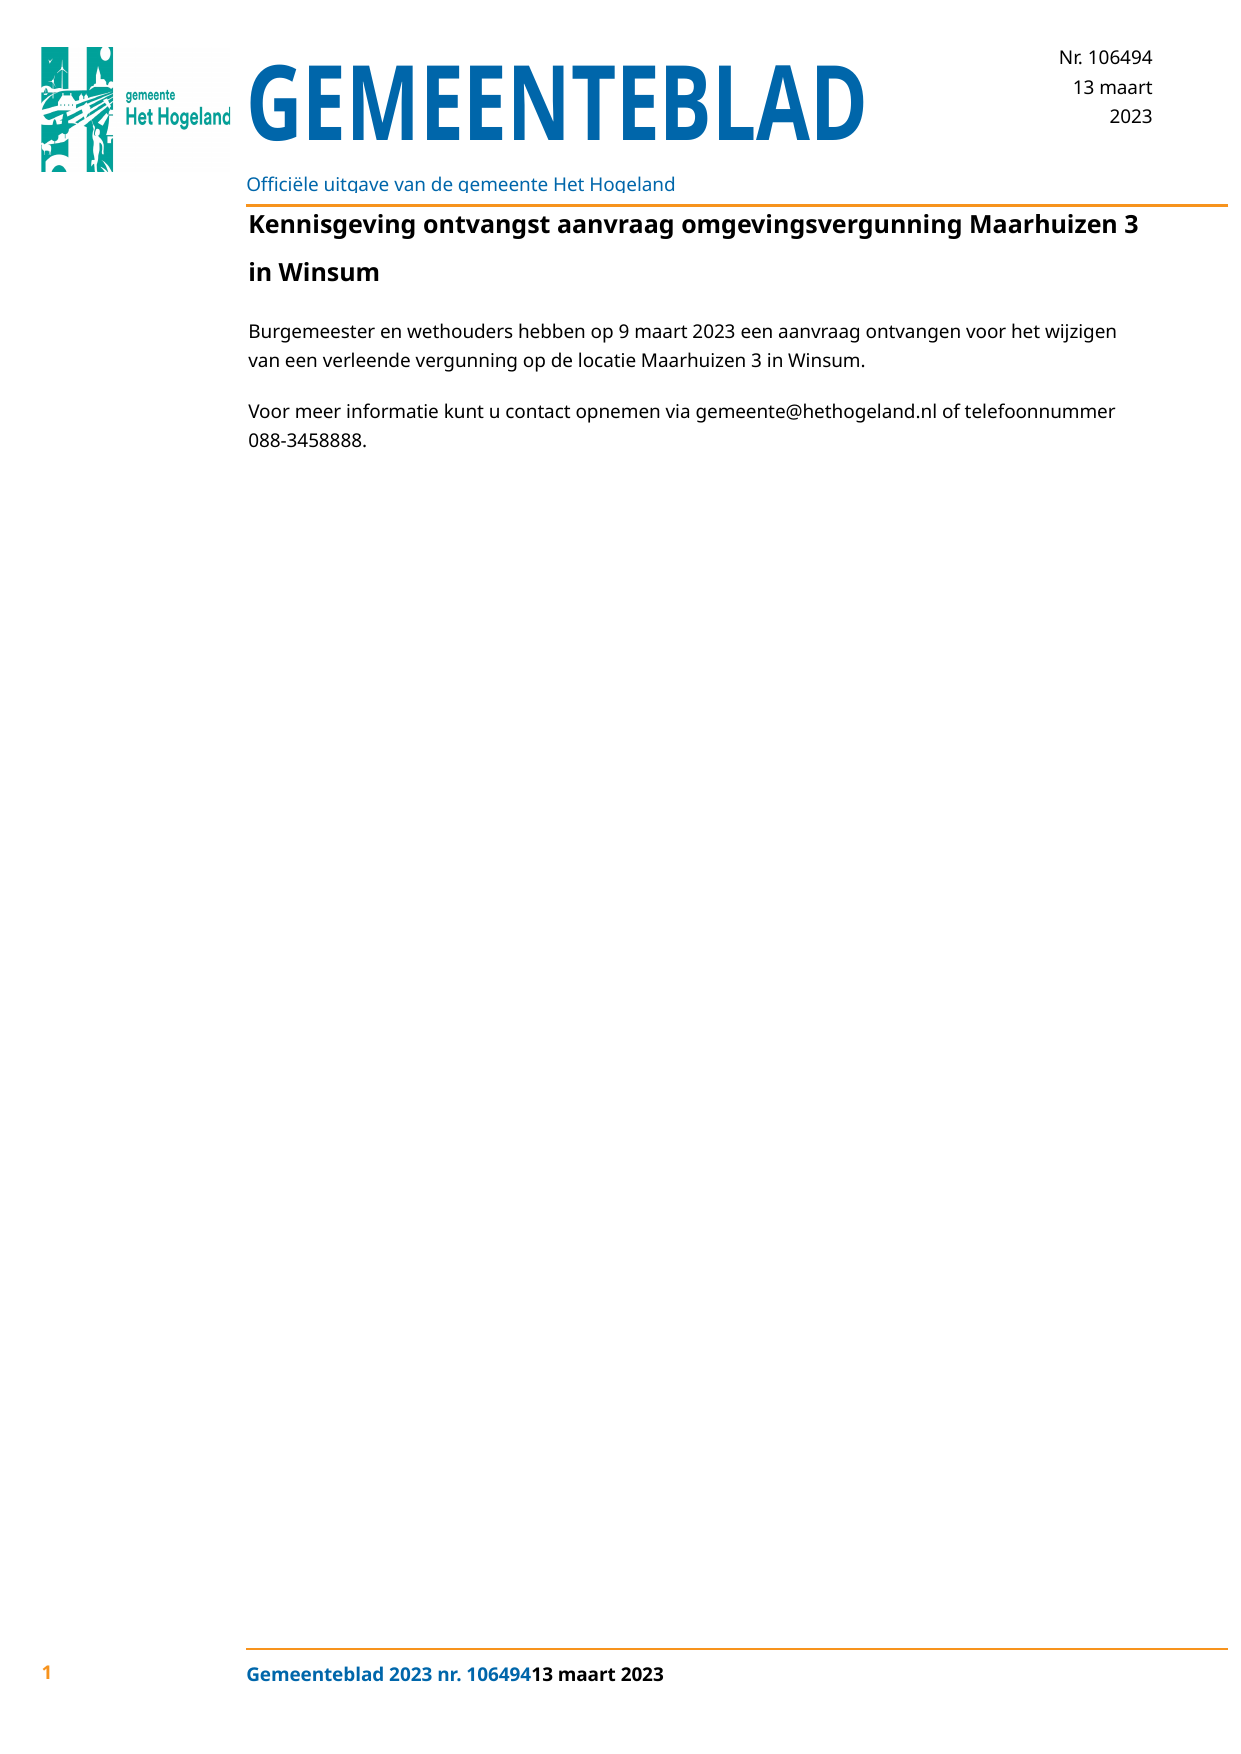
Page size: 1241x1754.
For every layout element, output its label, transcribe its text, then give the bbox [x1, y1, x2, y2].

text Burgemeester en wethouders hebben op 9 maart 2023 een aanvraag ontvangen voor het wijzigen van een verleende vergunning op de locatie Maarhuizen 3 in Winsum. [248, 318, 1152, 373]
text Voor meer informatie kunt u contact opnemen via gemeente@hethogeland.nl of telefoonnummer 088-3458888. [248, 398, 1152, 453]
picture [41, 47, 231, 172]
text Kennisgeving ontvangst aanvraag omgevingsvergunning Maarhuizen 3 in Winsum [248, 207, 1152, 288]
